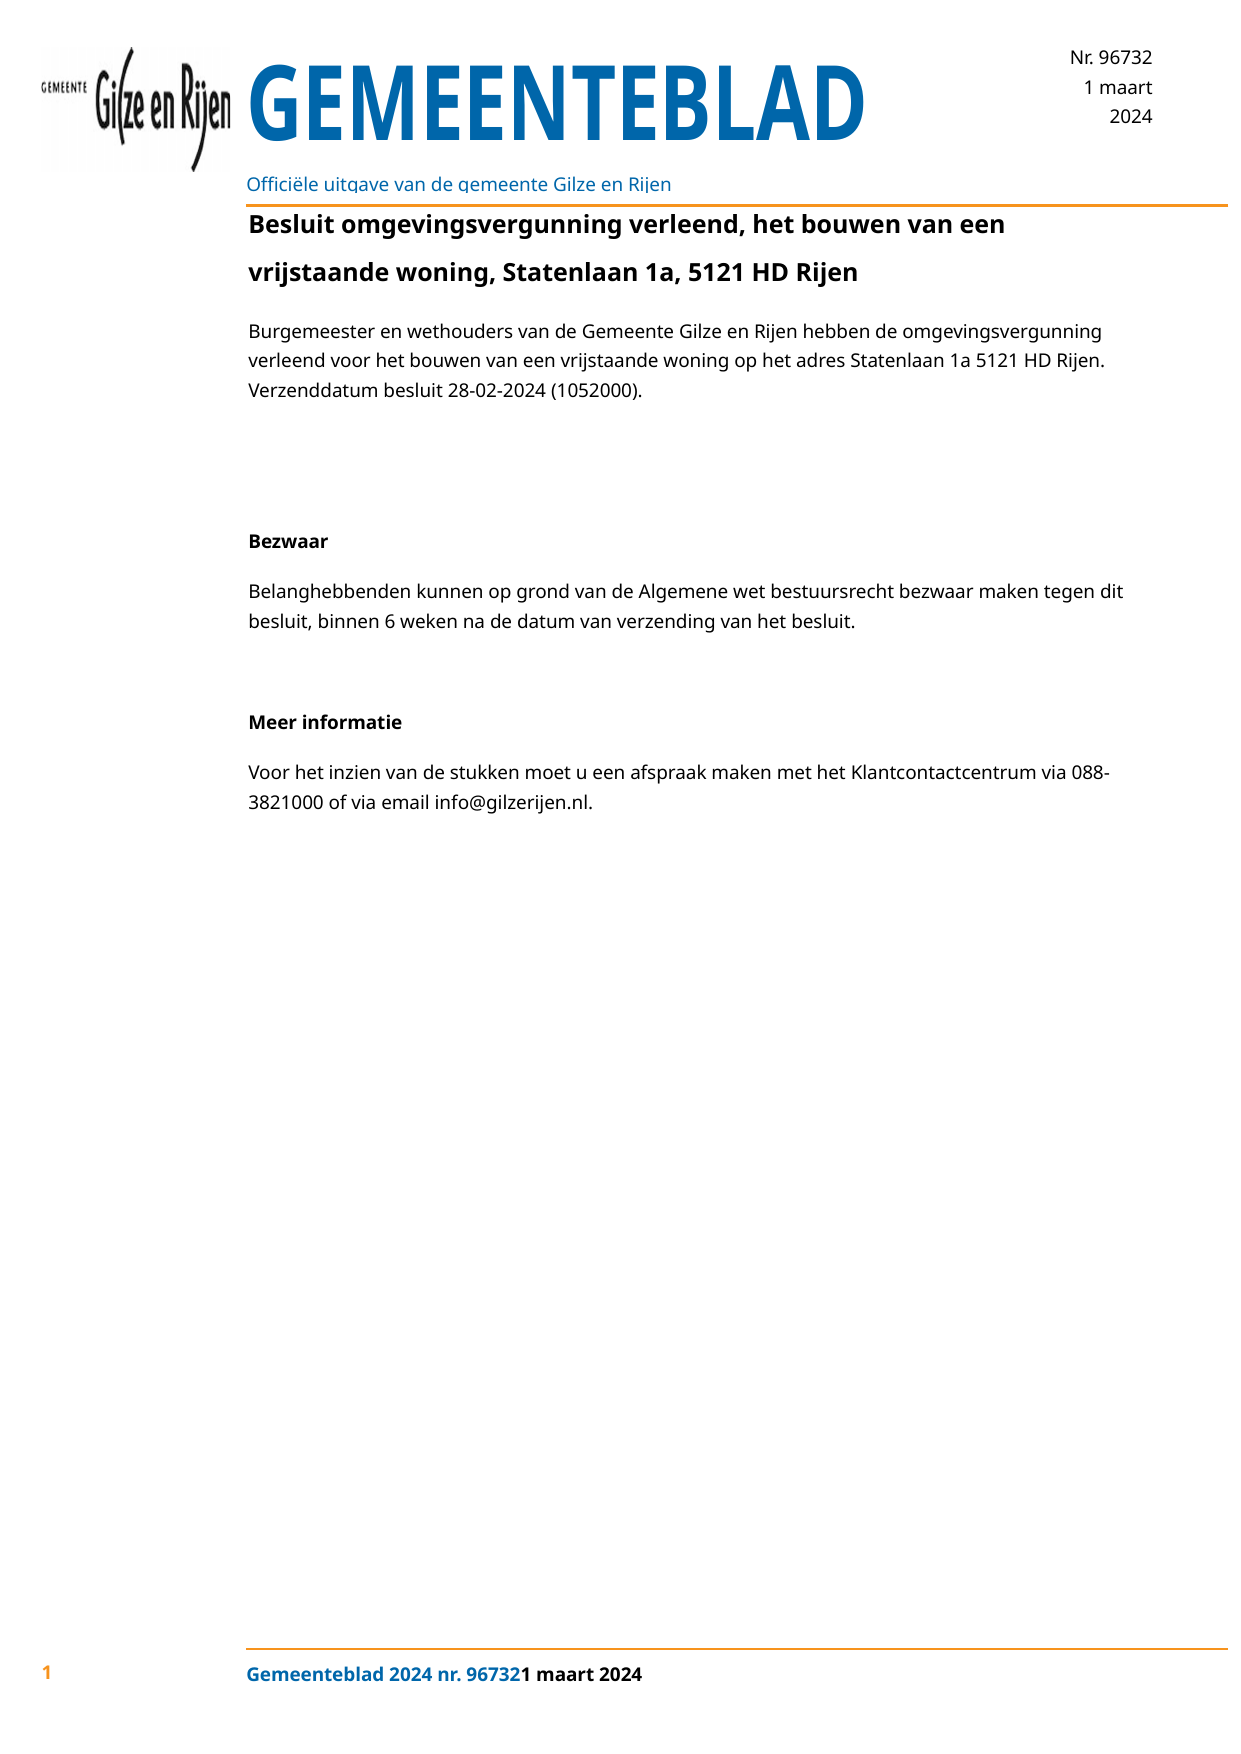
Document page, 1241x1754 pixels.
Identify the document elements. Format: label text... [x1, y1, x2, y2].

text Belanghebbenden kunnen op grond van de Algemene wet bestuursrecht bezwaar maken tegen dit besluit, binnen 6 weken na de datum van verzending van het besluit. [248, 579, 1152, 634]
text Burgemeester en wethouders van de Gemeente Gilze en Rijen hebben de omgevingsvergunning verleend voor het bouwen van een vrijstaande woning op het adres Statenlaan 1a 5121 HD Rijen. Verzenddatum besluit 28-02-2024 (1052000). [248, 318, 1152, 403]
text Bezwaar [248, 528, 1152, 554]
picture [41, 47, 231, 172]
text Besluit omgevingsvergunning verleend, het bouwen van een vrijstaande woning, Statenlaan 1a, 5121 HD Rijen [248, 207, 1152, 288]
text Meer informatie [248, 709, 1152, 735]
text Voor het inzien van de stukken moet u een afspraak maken met het Klantcontactcentrum via 088-3821000 of via email info@gilzerijen.nl. [248, 759, 1152, 815]
